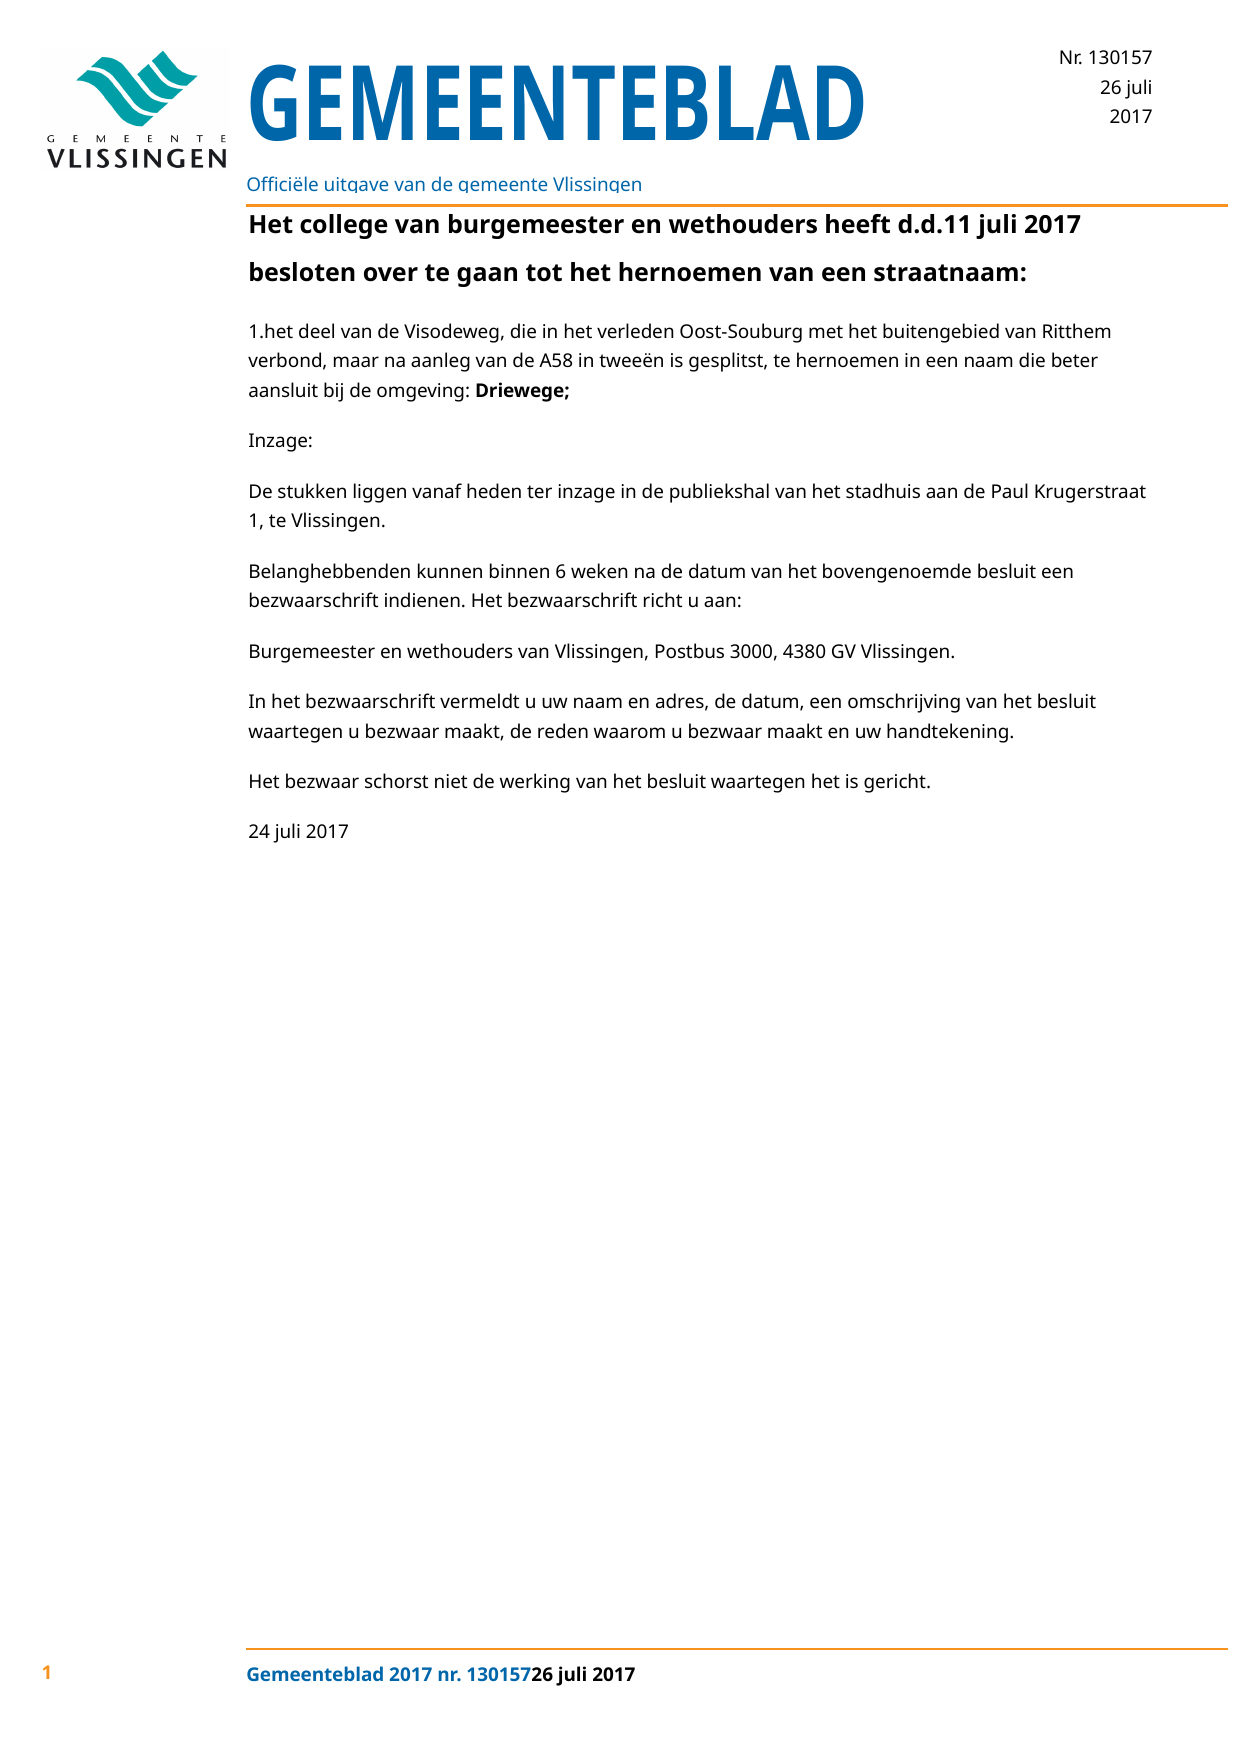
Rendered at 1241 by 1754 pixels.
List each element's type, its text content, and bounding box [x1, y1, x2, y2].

text Belanghebbenden kunnen binnen 6 weken na de datum van het bovengenoemde besluit een bezwaarschrift indienen. Het bezwaarschrift richt u aan: [248, 558, 1152, 613]
text Inzage: [248, 427, 1152, 453]
text 24 juli 2017 [248, 819, 1152, 844]
picture [41, 47, 231, 172]
text 1.het deel van de Visodeweg, die in het verleden Oost-Souburg met het buitengebied van Ritthem verbond, maar na aanleg van de A58 in tweeën is gesplitst, te hernoemen in een naam die beter aansluit bij de omgeving: Driewege; [248, 318, 1152, 403]
text Het college van burgemeester en wethouders heeft d.d.11 juli 2017 besloten over te gaan tot het hernoemen van een straatnaam: [248, 207, 1152, 288]
text De stukken liggen vanaf heden ter inzage in de publiekshal van het stadhuis aan de Paul Krugerstraat 1, te Vlissingen. [248, 478, 1152, 533]
text In het bezwaarschrift vermeldt u uw naam en adres, de datum, een omschrijving van het besluit waartegen u bezwaar maakt, de reden waarom u bezwaar maakt en uw handtekening. [248, 688, 1152, 744]
text Burgemeester en wethouders van Vlissingen, Postbus 3000, 4380 GV Vlissingen. [248, 638, 1152, 664]
text Het bezwaar schorst niet de werking van het besluit waartegen het is gericht. [248, 768, 1152, 794]
